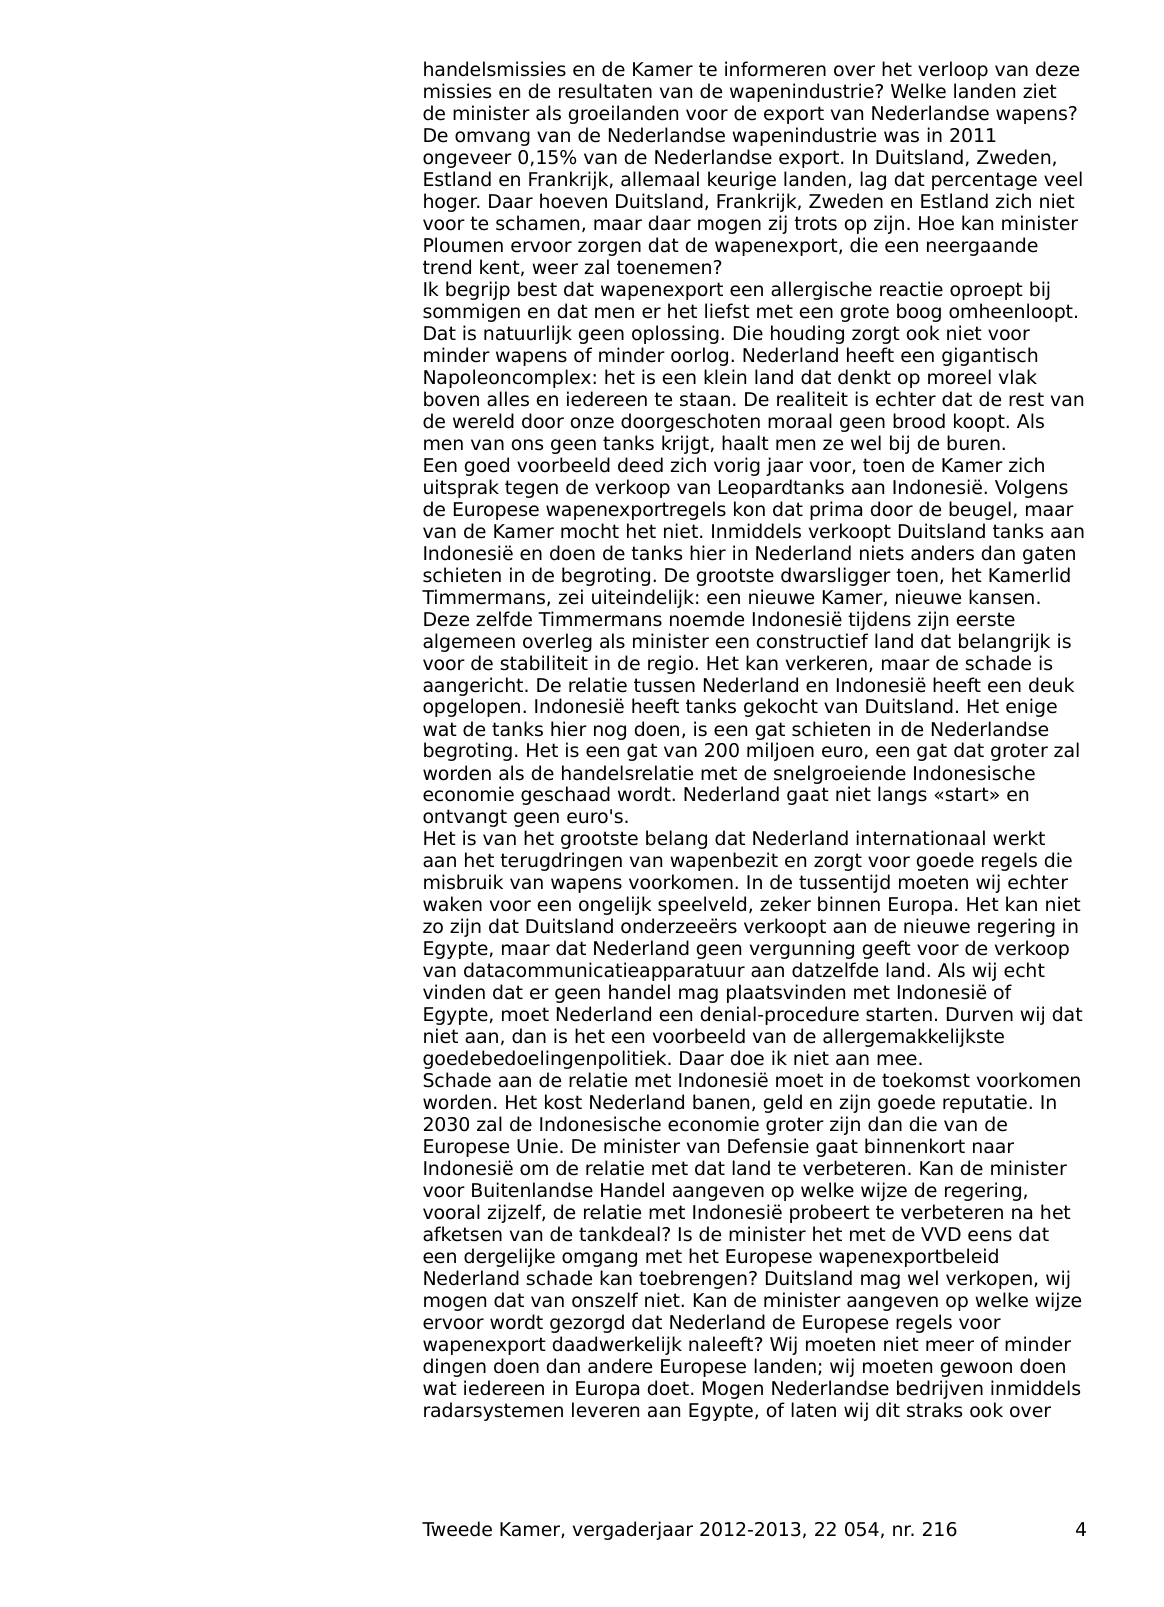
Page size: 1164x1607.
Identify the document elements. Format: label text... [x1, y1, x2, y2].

text Ik begrijp best dat wapenexport een allergische reactie oproept bij sommigen en dat men er het liefst met een grote boog omheenloopt. Dat is natuurlijk geen oplossing. Die houding zorgt ook niet voor minder wapens of minder oorlog. Nederland heeft een gigantisch Napoleoncomplex: het is een klein land dat denkt op moreel vlak boven alles en iedereen te staan. De realiteit is echter dat de rest van de wereld door onze doorgeschoten moraal geen brood koopt. Als men van ons geen tanks krijgt, haalt men ze wel bij de buren. [422, 279, 1087, 455]
text handelsmissies en de Kamer te informeren over het verloop van deze missies en de resultaten van de wapenindustrie? Welke landen ziet de minister als groeilanden voor de export van Nederlandse wapens? [422, 59, 1087, 125]
text De omvang van de Nederlandse wapenindustrie was in 2011 ongeveer 0,15% van de Nederlandse export. In Duitsland, Zweden, Estland en Frankrijk, allemaal keurige landen, lag dat percentage veel hoger. Daar hoeven Duitsland, Frankrijk, Zweden en Estland zich niet voor te schamen, maar daar mogen zij trots op zijn. Hoe kan minister Ploumen ervoor zorgen dat de wapenexport, die een neergaande trend kent, weer zal toenemen? [422, 125, 1087, 279]
text Het is van het grootste belang dat Nederland internationaal werkt aan het terugdringen van wapenbezit en zorgt voor goede regels die misbruik van wapens voorkomen. In de tussentijd moeten wij echter waken voor een ongelijk speelveld, zeker binnen Europa. Het kan niet zo zijn dat Duitsland onderzeeërs verkoopt aan de nieuwe regering in Egypte, maar dat Nederland geen vergunning geeft voor de verkoop van datacommunicatieapparatuur aan datzelfde land. Als wij echt vinden dat er geen handel mag plaatsvinden met Indonesië of Egypte, moet Nederland een denial-procedure starten. Durven wij dat niet aan, dan is het een voorbeeld van de allergemakkelijkste goedebedoelingenpolitiek. Daar doe ik niet aan mee. [422, 828, 1087, 1070]
text Schade aan de relatie met Indonesië moet in de toekomst voorkomen worden. Het kost Nederland banen, geld en zijn goede reputatie. In 2030 zal de Indonesische economie groter zijn dan die van de Europese Unie. De minister van Defensie gaat binnenkort naar Indonesië om de relatie met dat land te verbeteren. Kan de minister voor Buitenlandse Handel aangeven op welke wijze de regering, vooral zijzelf, de relatie met Indonesië probeert te verbeteren na het afketsen van de tankdeal? Is de minister het met de VVD eens dat een dergelijke omgang met het Europese wapenexportbeleid Nederland schade kan toebrengen? Duitsland mag wel verkopen, wij mogen dat van onszelf niet. Kan de minister aangeven op welke wijze ervoor wordt gezorgd dat Nederland de Europese regels voor wapenexport daadwerkelijk naleeft? Wij moeten niet meer of minder dingen doen dan andere Europese landen; wij moeten gewoon doen wat iedereen in Europa doet. Mogen Nederlandse bedrijven inmiddels radarsystemen leveren aan Egypte, of laten wij dit straks ook over [422, 1070, 1087, 1422]
text Een goed voorbeeld deed zich vorig jaar voor, toen de Kamer zich uitsprak tegen de verkoop van Leopardtanks aan Indonesië. Volgens de Europese wapenexportregels kon dat prima door de beugel, maar van de Kamer mocht het niet. Inmiddels verkoopt Duitsland tanks aan Indonesië en doen de tanks hier in Nederland niets anders dan gaten schieten in de begroting. De grootste dwarsligger toen, het Kamerlid Timmermans, zei uiteindelijk: een nieuwe Kamer, nieuwe kansen. Deze zelfde Timmermans noemde Indonesië tijdens zijn eerste algemeen overleg als minister een constructief land dat belangrijk is voor de stabiliteit in de regio. Het kan verkeren, maar de schade is aangericht. De relatie tussen Nederland en Indonesië heeft een deuk opgelopen. Indonesië heeft tanks gekocht van Duitsland. Het enige wat de tanks hier nog doen, is een gat schieten in de Nederlandse begroting. Het is een gat van 200 miljoen euro, een gat dat groter zal worden als de handelsrelatie met de snelgroeiende Indonesische economie geschaad wordt. Nederland gaat niet langs «start» en ontvangt geen euro's. [422, 455, 1087, 828]
